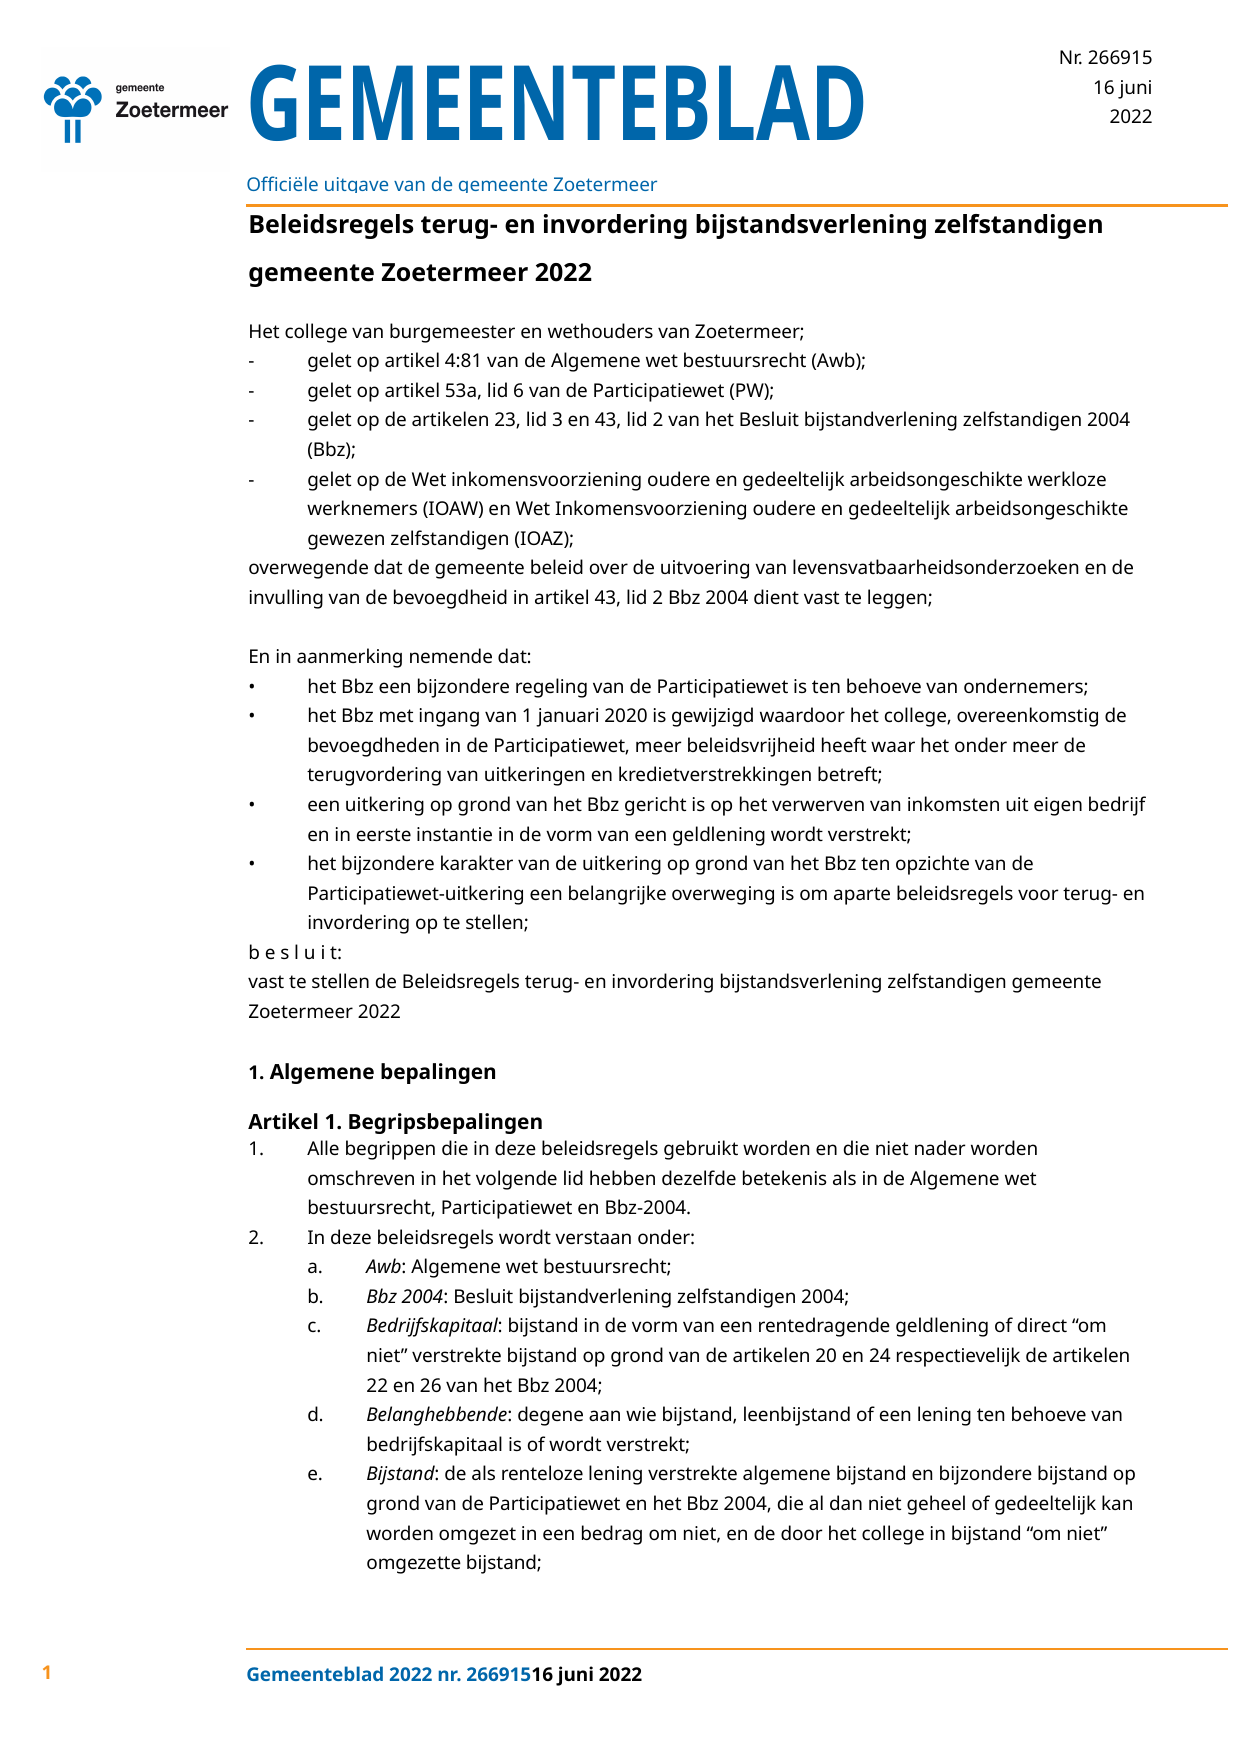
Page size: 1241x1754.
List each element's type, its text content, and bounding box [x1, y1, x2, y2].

text Artikel 1. Begripsbepalingen [248, 1107, 1152, 1135]
text En in aanmerking nemende dat: [248, 643, 1152, 669]
list het Bbz een bijzondere regeling van de Participatiewet is ten behoeve van ondernemers; [248, 673, 1152, 699]
picture [41, 47, 231, 172]
text 1. Algemene bepalingen [248, 1057, 1152, 1086]
list gelet op artikel 53a, lid 6 van de Participatiewet (PW); [248, 377, 1152, 403]
list Alle begrippen die in deze beleidsregels gebruikt worden en die niet nader worden omschreven in het volgende lid hebben dezelfde betekenis als in de Algemene wet bestuursrecht, Participatiewet en Bbz-2004. [248, 1135, 1152, 1220]
list Awb: Algemene wet bestuursrecht; [307, 1253, 1152, 1279]
text overwegende dat de gemeente beleid over de uitvoering van levensvatbaarheidsonderzoeken en de invulling van de bevoegdheid in artikel 43, lid 2 Bbz 2004 dient vast te leggen; [248, 554, 1152, 610]
list In deze beleidsregels wordt verstaan onder: [248, 1224, 1152, 1250]
list Bijstand: de als renteloze lening verstrekte algemene bijstand en bijzondere bijstand op grond van de Participatiewet en het Bbz 2004, die al dan niet geheel of gedeeltelijk kan worden omgezet in een bedrag om niet, en de door het college in bijstand “om niet” omgezette bijstand; [307, 1461, 1152, 1575]
text Het college van burgemeester en wethouders van Zoetermeer; [248, 318, 1152, 344]
text vast te stellen de Beleidsregels terug- en invordering bijstandsverlening zelfstandigen gemeente Zoetermeer 2022 [248, 969, 1152, 1024]
list Belanghebbende: degene aan wie bijstand, leenbijstand of een lening ten behoeve van bedrijfskapitaal is of wordt verstrekt; [307, 1401, 1152, 1457]
text Beleidsregels terug- en invordering bijstandsverlening zelfstandigen gemeente Zoetermeer 2022 [248, 207, 1152, 288]
list het bijzondere karakter van de uitkering op grond van het Bbz ten opzichte van de Participatiewet-uitkering een belangrijke overweging is om aparte beleidsregels voor terug- en invordering op te stellen; [248, 850, 1152, 935]
list gelet op artikel 4:81 van de Algemene wet bestuursrecht (Awb); [248, 347, 1152, 373]
list het Bbz met ingang van 1 januari 2020 is gewijzigd waardoor het college, overeenkomstig de bevoegdheden in de Participatiewet, meer beleidsvrijheid heeft waar het onder meer de terugvordering van uitkeringen en kredietverstrekkingen betreft; [248, 702, 1152, 787]
list Bbz 2004: Besluit bijstandverlening zelfstandigen 2004; [307, 1283, 1152, 1309]
list gelet op de Wet inkomensvoorziening oudere en gedeeltelijk arbeidsongeschikte werkloze werknemers (IOAW) en Wet Inkomensvoorziening oudere en gedeeltelijk arbeidsongeschikte gewezen zelfstandigen (IOAZ); [248, 466, 1152, 551]
list gelet op de artikelen 23, lid 3 en 43, lid 2 van het Besluit bijstandverlening zelfstandigen 2004 (Bbz); [248, 407, 1152, 462]
list een uitkering op grond van het Bbz gericht is op het verwerven van inkomsten uit eigen bedrijf en in eerste instantie in de vorm van een geldlening wordt verstrekt; [248, 791, 1152, 847]
list Bedrijfskapitaal: bijstand in de vorm van een rentedragende geldlening of direct “om niet” verstrekte bijstand op grond van de artikelen 20 en 24 respectievelijk de artikelen 22 en 26 van het Bbz 2004; [307, 1313, 1152, 1398]
text b e s l u i t: [248, 939, 1152, 965]
